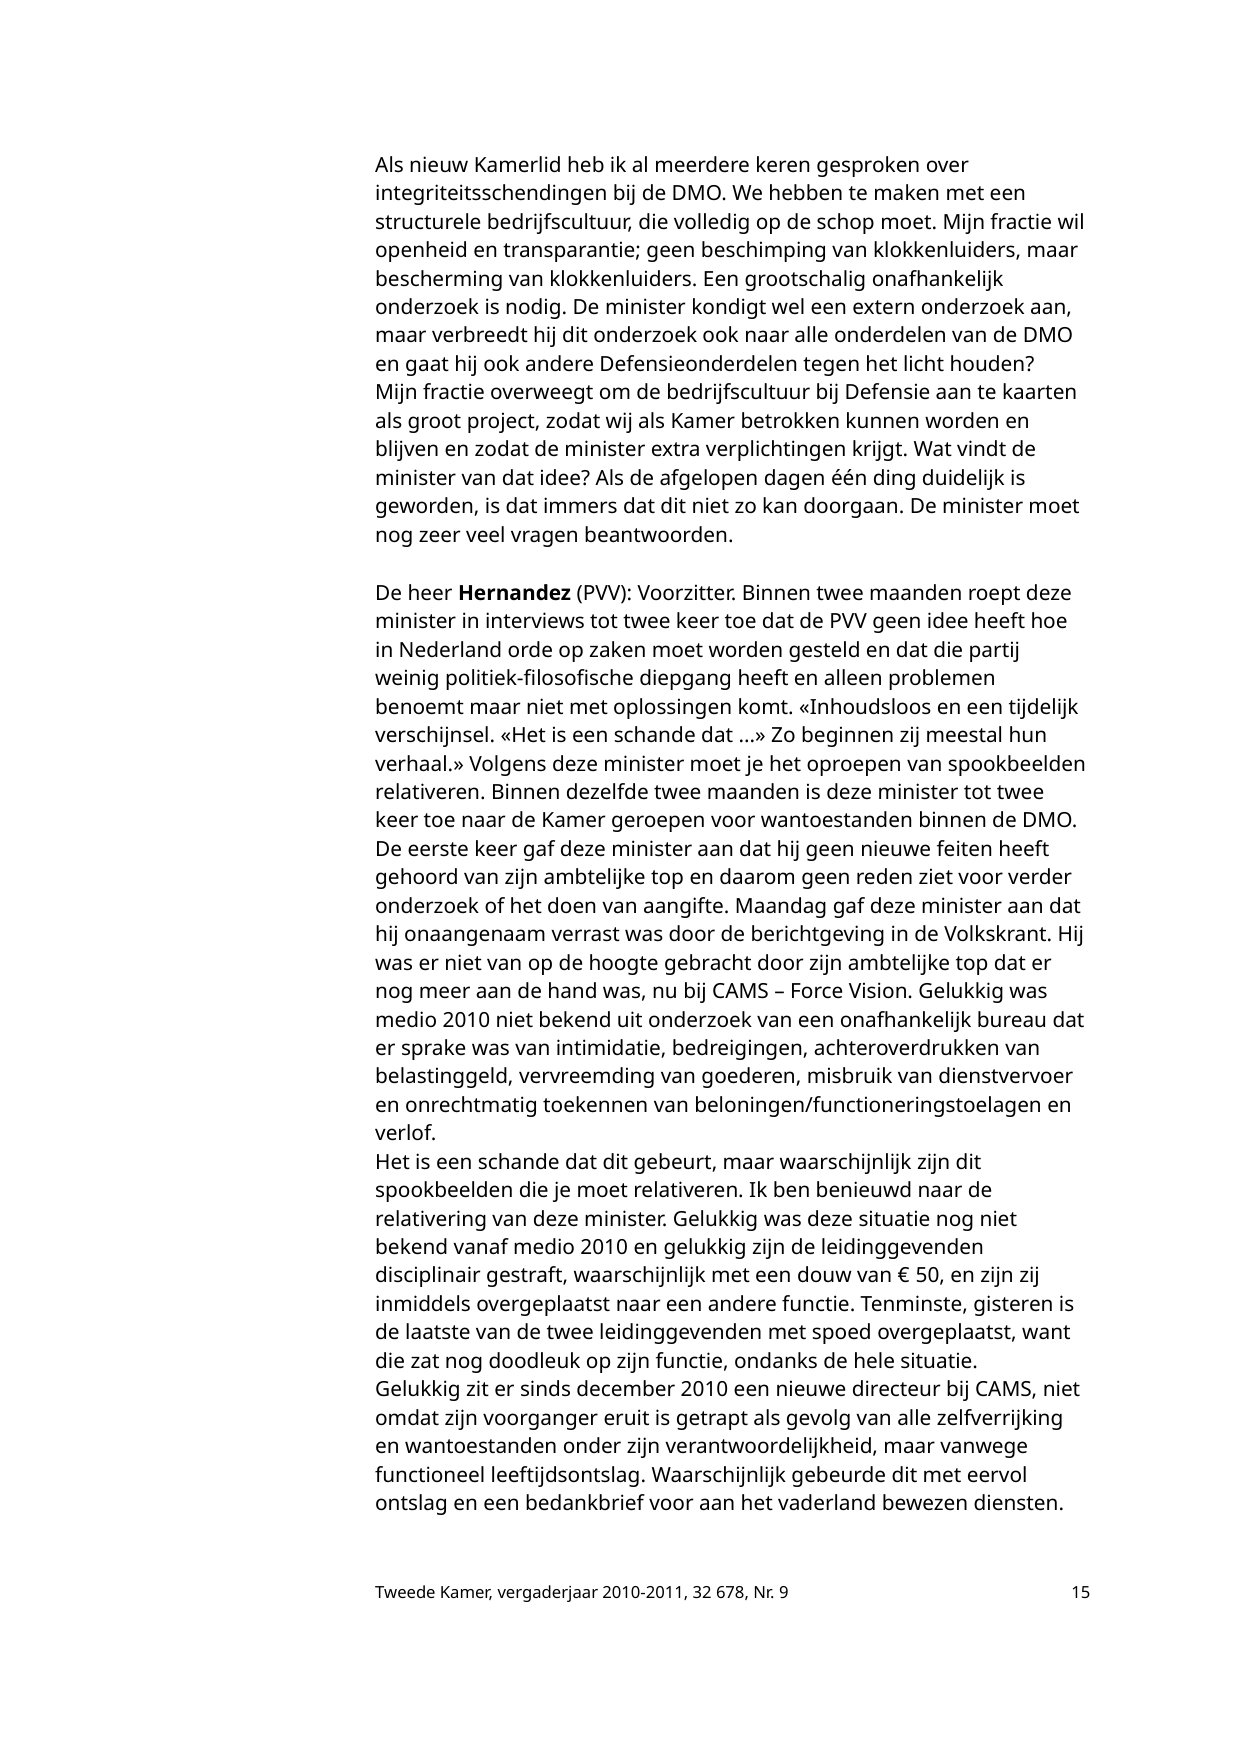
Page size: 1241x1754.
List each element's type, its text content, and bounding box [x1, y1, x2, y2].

text Als nieuw Kamerlid heb ik al meerdere keren gesproken over integriteitsschendingen bij de DMO. We hebben te maken met een structurele bedrijfscultuur, die volledig op de schop moet. Mijn fractie wil openheid en transparantie; geen beschimping van klokkenluiders, maar bescherming van klokkenluiders. Een grootschalig onafhankelijk onderzoek is nodig. De minister kondigt wel een extern onderzoek aan, maar verbreedt hij dit onderzoek ook naar alle onderdelen van de DMO en gaat hij ook andere Defensieonderdelen tegen het licht houden? [375, 150, 1090, 377]
text Gelukkig zit er sinds december 2010 een nieuwe directeur bij CAMS, niet omdat zijn voorganger eruit is getrapt als gevolg van alle zelfverrijking en wantoestanden onder zijn verantwoordelijkheid, maar vanwege functioneel leeftijdsontslag. Waarschijnlijk gebeurde dit met eervol ontslag en een bedankbrief voor aan het vaderland bewezen diensten. [375, 1374, 1090, 1517]
text Het is een schande dat dit gebeurt, maar waarschijnlijk zijn dit spookbeelden die je moet relativeren. Ik ben benieuwd naar de relativering van deze minister. Gelukkig was deze situatie nog niet bekend vanaf medio 2010 en gelukkig zijn de leidinggevenden disciplinair gestraft, waarschijnlijk met een douw van € 50, en zijn zij inmiddels overgeplaatst naar een andere functie. Tenminste, gisteren is de laatste van de twee leidinggevenden met spoed overgeplaatst, want die zat nog doodleuk op zijn functie, ondanks de hele situatie. [375, 1147, 1090, 1374]
text Mijn fractie overweegt om de bedrijfscultuur bij Defensie aan te kaarten als groot project, zodat wij als Kamer betrokken kunnen worden en blijven en zodat de minister extra verplichtingen krijgt. Wat vindt de minister van dat idee? Als de afgelopen dagen één ding duidelijk is geworden, is dat immers dat dit niet zo kan doorgaan. De minister moet nog zeer veel vragen beantwoorden. [375, 377, 1090, 548]
text De heer Hernandez (PVV): Voorzitter. Binnen twee maanden roept deze minister in interviews tot twee keer toe dat de PVV geen idee heeft hoe in Nederland orde op zaken moet worden gesteld en dat die partij weinig politiek-filosofische diepgang heeft en alleen problemen benoemt maar niet met oplossingen komt. «Inhoudsloos en een tijdelijk verschijnsel. «Het is een schande dat ...» Zo beginnen zij meestal hun verhaal.» Volgens deze minister moet je het oproepen van spookbeelden relativeren. Binnen dezelfde twee maanden is deze minister tot twee keer toe naar de Kamer geroepen voor wantoestanden binnen de DMO. De eerste keer gaf deze minister aan dat hij geen nieuwe feiten heeft gehoord van zijn ambtelijke top en daarom geen reden ziet voor verder onderzoek of het doen van aangifte. Maandag gaf deze minister aan dat hij onaangenaam verrast was door de berichtgeving in de Volkskrant. Hij was er niet van op de hoogte gebracht door zijn ambtelijke top dat er nog meer aan de hand was, nu bij CAMS – Force Vision. Gelukkig was medio 2010 niet bekend uit onderzoek van een onafhankelijk bureau dat er sprake was van intimidatie, bedreigingen, achteroverdrukken van belastinggeld, vervreemding van goederen, misbruik van dienstvervoer en onrechtmatig toekennen van beloningen/functioneringstoelagen en verlof. [375, 578, 1090, 1147]
